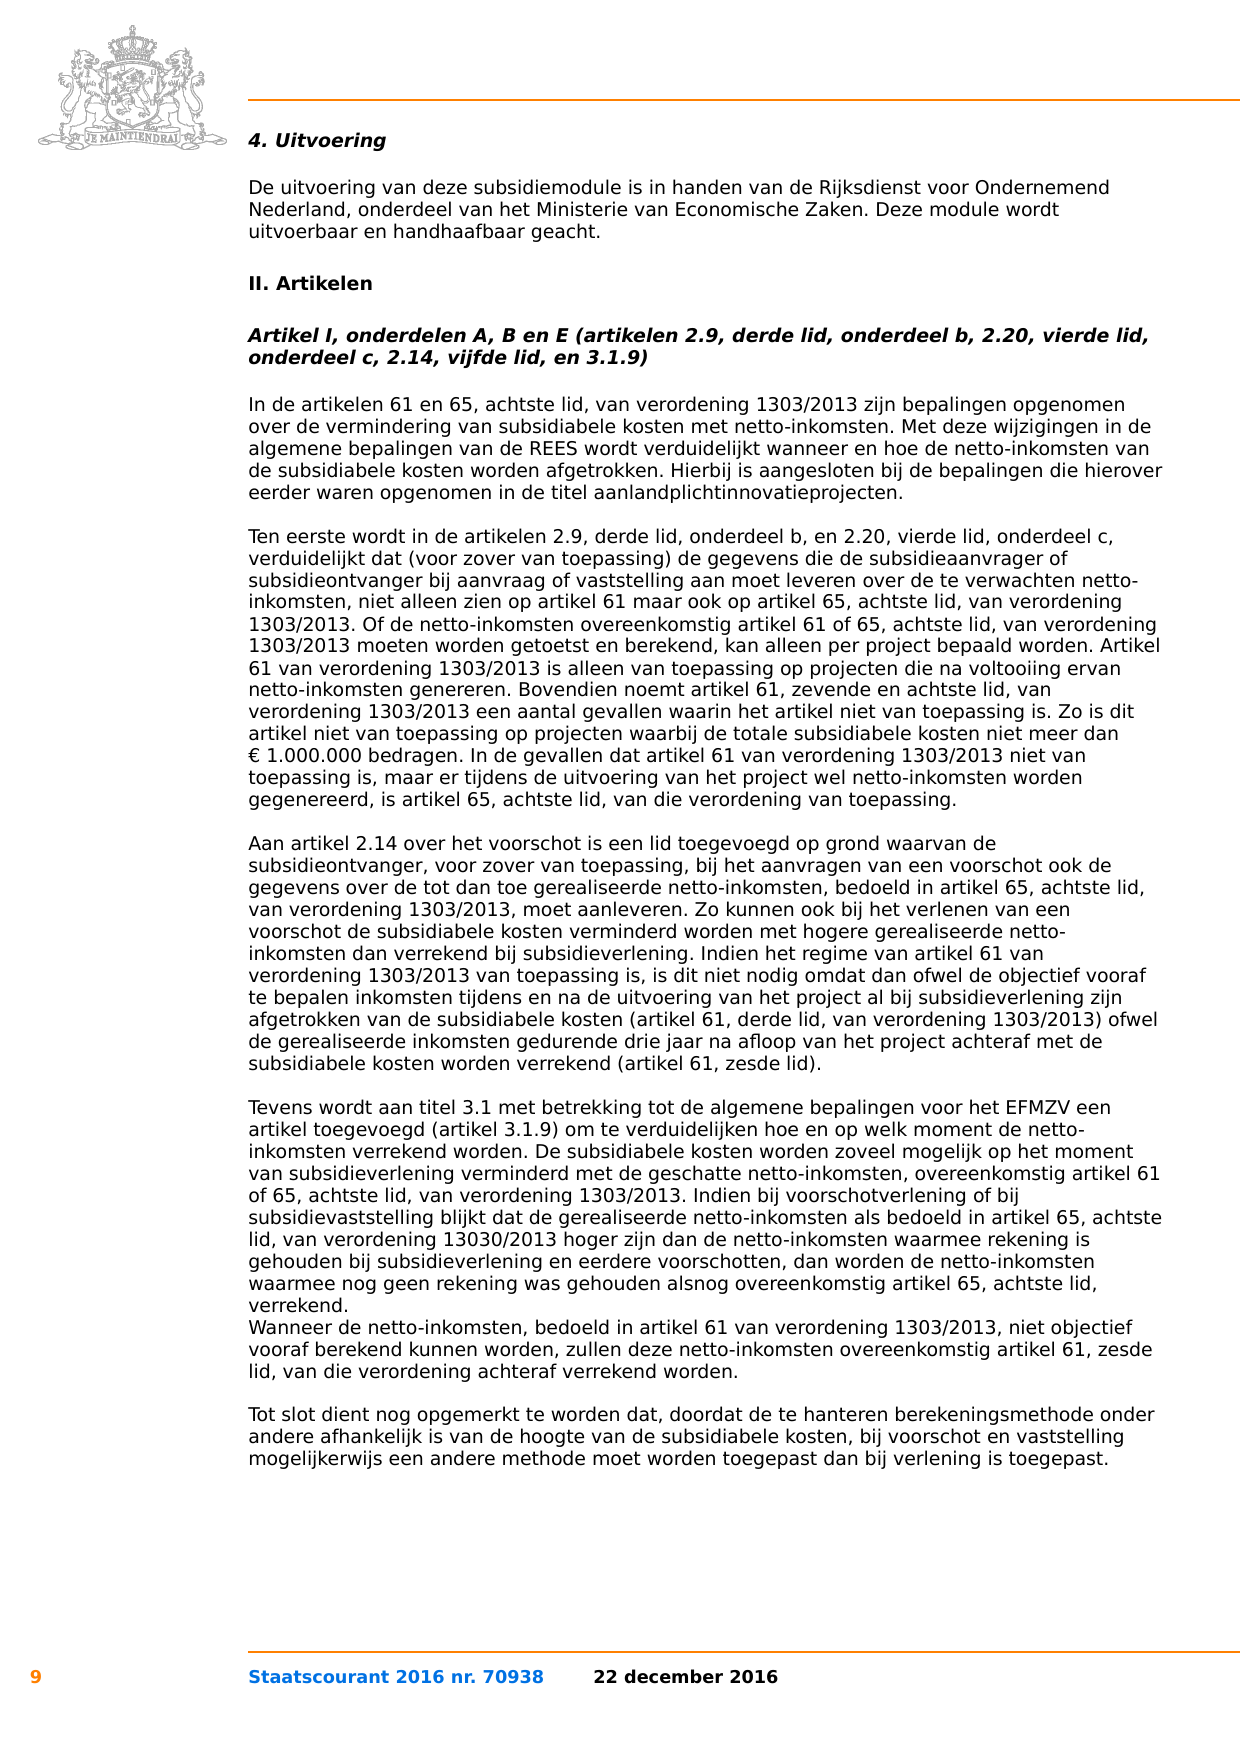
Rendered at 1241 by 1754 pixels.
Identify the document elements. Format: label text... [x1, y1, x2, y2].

text Ten eerste wordt in de artikelen 2.9, derde lid, onderdeel b, en 2.20, vierde lid, onderdeel c, verduidelijkt dat (voor zover van toepassing) de gegevens die de subsidieaanvrager of subsidieontvanger bij aanvraag of vaststelling aan moet leveren over de te verwachten netto-inkomsten, niet alleen zien op artikel 61 maar ook op artikel 65, achtste lid, van verordening 1303/2013. Of de netto-inkomsten overeenkomstig artikel 61 of 65, achtste lid, van verordening 1303/2013 moeten worden getoetst en berekend, kan alleen per project bepaald worden. Artikel 61 van verordening 1303/2013 is alleen van toepassing op projecten die na voltooiing ervan netto-inkomsten genereren. Bovendien noemt artikel 61, zevende en achtste lid, van verordening 1303/2013 een aantal gevallen waarin het artikel niet van toepassing is. Zo is dit artikel niet van toepassing op projecten waarbij de totale subsidiabele kosten niet meer dan € 1.000.000 bedragen. In de gevallen dat artikel 61 van verordening 1303/2013 niet van toepassing is, maar er tijdens de uitvoering van het project wel netto-inkomsten worden gegenereerd, is artikel 65, achtste lid, van die verordening van toepassing. [248, 526, 1163, 811]
text Aan artikel 2.14 over het voorschot is een lid toegevoegd op grond waarvan de subsidieontvanger, voor zover van toepassing, bij het aanvragen van een voorschot ook de gegevens over de tot dan toe gerealiseerde netto-inkomsten, bedoeld in artikel 65, achtste lid, van verordening 1303/2013, moet aanleveren. Zo kunnen ook bij het verlenen van een voorschot de subsidiabele kosten verminderd worden met hogere gerealiseerde netto-inkomsten dan verrekend bij subsidieverlening. Indien het regime van artikel 61 van verordening 1303/2013 van toepassing is, is dit niet nodig omdat dan ofwel de objectief vooraf te bepalen inkomsten tijdens en na de uitvoering van het project al bij subsidieverlening zijn afgetrokken van de subsidiabele kosten (artikel 61, derde lid, van verordening 1303/2013) ofwel de gerealiseerde inkomsten gedurende drie jaar na afloop van het project achteraf met de subsidiabele kosten worden verrekend (artikel 61, zesde lid). [248, 833, 1163, 1075]
picture [38, 25, 227, 150]
subtitle 4. Uitvoering [248, 130, 1163, 152]
text Tevens wordt aan titel 3.1 met betrekking tot de algemene bepalingen voor het EFMZV een artikel toegevoegd (artikel 3.1.9) om te verduidelijken hoe en op welk moment de netto-inkomsten verrekend worden. De subsidiabele kosten worden zoveel mogelijk op het moment van subsidieverlening verminderd met de geschatte netto-inkomsten, overeenkomstig artikel 61 of 65, achtste lid, van verordening 1303/2013. Indien bij voorschotverlening of bij subsidievaststelling blijkt dat de gerealiseerde netto-inkomsten als bedoeld in artikel 65, achtste lid, van verordening 13030/2013 hoger zijn dan de netto-inkomsten waarmee rekening is gehouden bij subsidieverlening en eerdere voorschotten, dan worden de netto-inkomsten waarmee nog geen rekening was gehouden alsnog overeenkomstig artikel 65, achtste lid, verrekend. [248, 1097, 1163, 1317]
text In de artikelen 61 en 65, achtste lid, van verordening 1303/2013 zijn bepalingen opgenomen over de vermindering van subsidiabele kosten met netto-inkomsten. Met deze wijzigingen in de algemene bepalingen van de REES wordt verduidelijkt wanneer en hoe de netto-inkomsten van de subsidiabele kosten worden afgetrokken. Hierbij is aangesloten bij de bepalingen die hierover eerder waren opgenomen in de titel aanlandplichtinnovatieprojecten. [248, 394, 1163, 504]
subtitle II. Artikelen [248, 273, 1163, 295]
text Tot slot dient nog opgemerkt te worden dat, doordat de te hanteren berekeningsmethode onder andere afhankelijk is van de hoogte van de subsidiabele kosten, bij voorschot en vaststelling mogelijkerwijs een andere methode moet worden toegepast dan bij verlening is toegepast. [248, 1404, 1163, 1470]
text Wanneer de netto-inkomsten, bedoeld in artikel 61 van verordening 1303/2013, niet objectief vooraf berekend kunnen worden, zullen deze netto-inkomsten overeenkomstig artikel 61, zesde lid, van die verordening achteraf verrekend worden. [248, 1317, 1163, 1382]
text De uitvoering van deze subsidiemodule is in handen van de Rijksdienst voor Ondernemend Nederland, onderdeel van het Ministerie van Economische Zaken. Deze module wordt uitvoerbaar en handhaafbaar geacht. [248, 177, 1163, 243]
subtitle Artikel I, onderdelen A, B en E (artikelen 2.9, derde lid, onderdeel b, 2.20, vierde lid, onderdeel c, 2.14, vijfde lid, en 3.1.9) [248, 325, 1163, 369]
